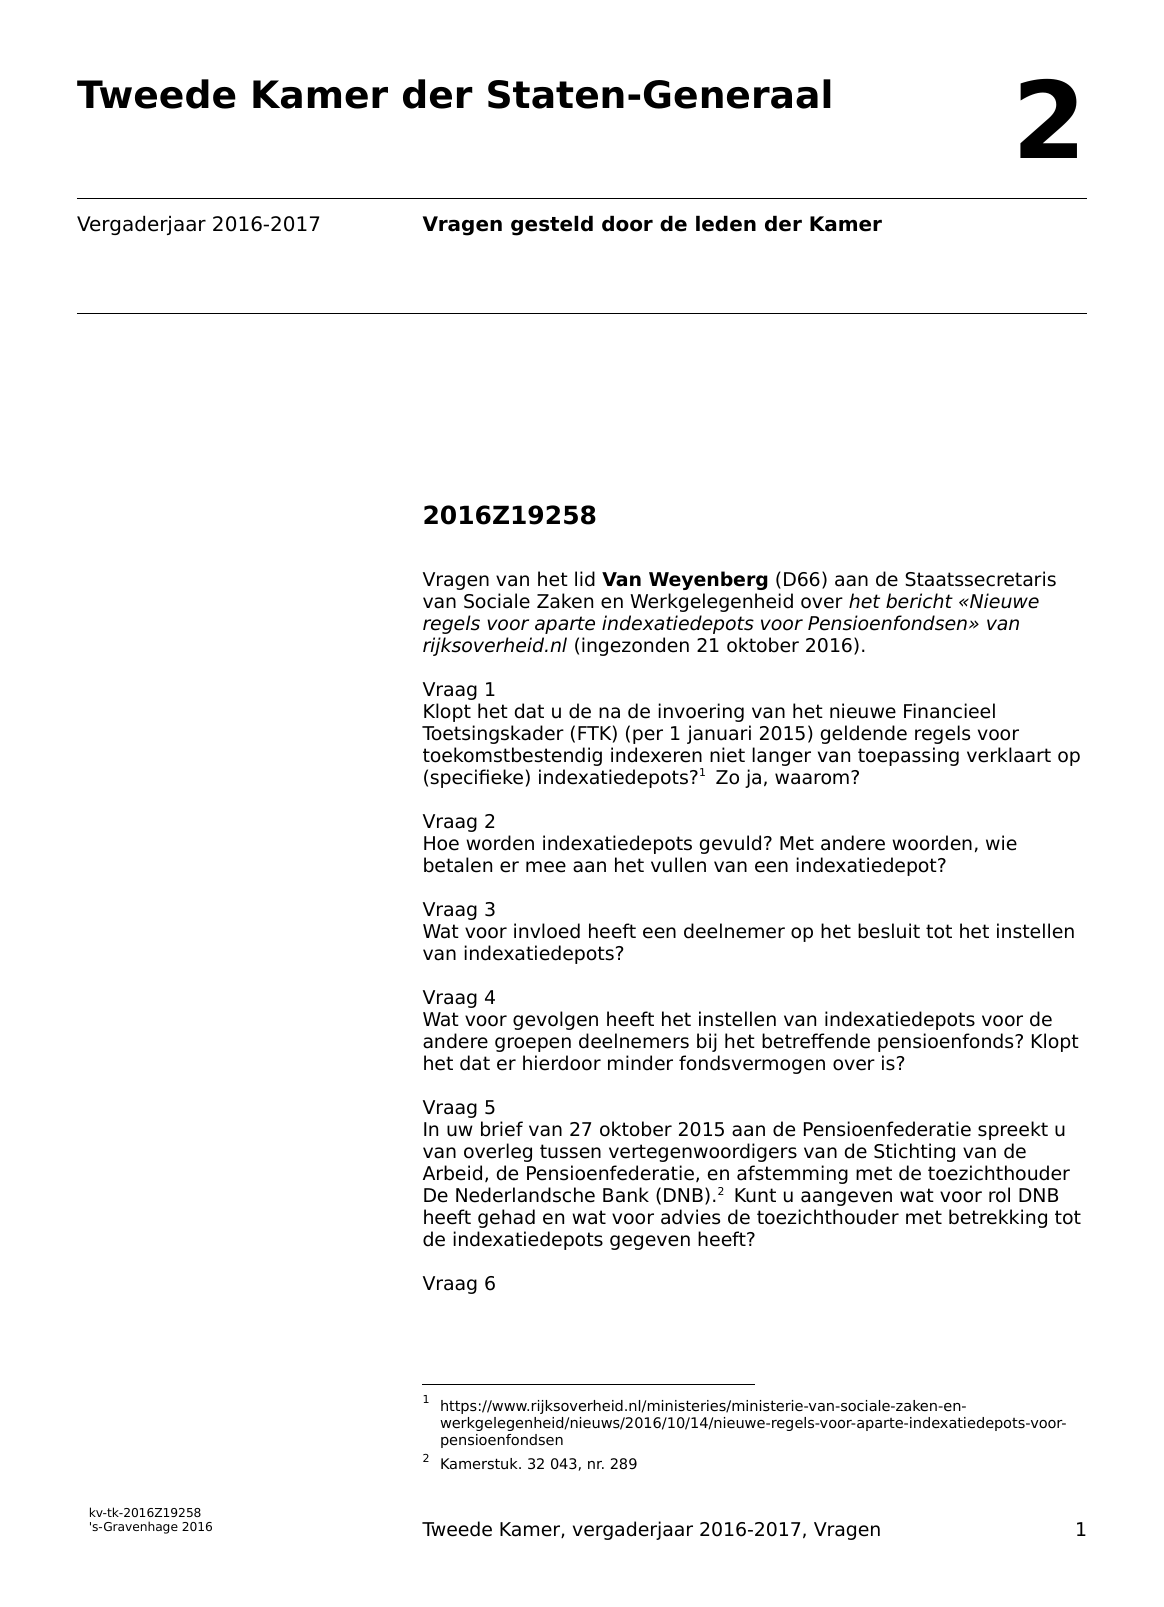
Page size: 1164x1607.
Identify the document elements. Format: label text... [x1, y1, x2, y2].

text In uw brief van 27 oktober 2015 aan de Pensioenfederatie spreekt u van overleg tussen vertegenwoordigers van de Stichting van de Arbeid, de Pensioenfederatie, en afstemming met de toezichthouder De Nederlandsche Bank (DNB). Kunt u aangeven wat voor rol DNB heeft gehad en wat voor advies de toezichthouder met betrekking tot de indexatiedepots gegeven heeft? [422, 1119, 1087, 1251]
table_cell Vragen gesteld door de leden der Kamer [422, 199, 1087, 313]
text Vraag 3 [422, 899, 1087, 921]
text Vraag 2 [422, 811, 1087, 833]
text Vraag 5 [422, 1097, 1087, 1119]
table_header Tweede Kamer der Staten-Generaal [77, 59, 886, 198]
text Hoe worden indexatiedepots gevuld? Met andere woorden, wie betalen er mee aan het vullen van een indexatiedepot? [422, 833, 1087, 877]
text Wat voor gevolgen heeft het instellen van indexatiedepots voor de andere groepen deelnemers bij het betreffende pensioenfonds? Klopt het dat er hierdoor minder fondsvermogen over is? [422, 1009, 1087, 1075]
text kv-tk-2016Z19258 [88, 1506, 323, 1520]
text 2016Z19258 [422, 501, 1087, 531]
text Vraag 1 [422, 679, 1087, 701]
text 's-Gravenhage 2016 [88, 1520, 323, 1534]
table_header 2 [886, 59, 1087, 198]
text Vraag 6 [422, 1273, 1087, 1295]
text Vraag 4 [422, 987, 1087, 1009]
text Vragen van het lid Van Weyenberg (D66) aan de Staatssecretaris van Sociale Zaken en Werkgelegenheid over het bericht «Nieuwe regels voor aparte indexatiedepots voor Pensioenfondsen» van rijksoverheid.nl (ingezonden 21 oktober 2016). [422, 569, 1087, 657]
table_cell Vergaderjaar 2016-2017 [77, 199, 422, 313]
text Klopt het dat u de na de invoering van het nieuwe Financieel Toetsingskader (FTK) (per 1 januari 2015) geldende regels voor toekomstbestendig indexeren niet langer van toepassing verklaart op (specifieke) indexatiedepots? Zo ja, waarom? [422, 701, 1087, 789]
text Wat voor invloed heeft een deelnemer op het besluit tot het instellen van indexatiedepots? [422, 921, 1087, 965]
text Kamerstuk. 32 043, nr. 289 [422, 1452, 1087, 1474]
text https://www.rijksoverheid.nl/ministeries/ministerie-van-sociale-zaken-en-werkgelegenheid/nieuws/2016/10/14/nieuwe-regels-voor-aparte-indexatiedepots-voor-pensioenfondsen [422, 1393, 1087, 1449]
